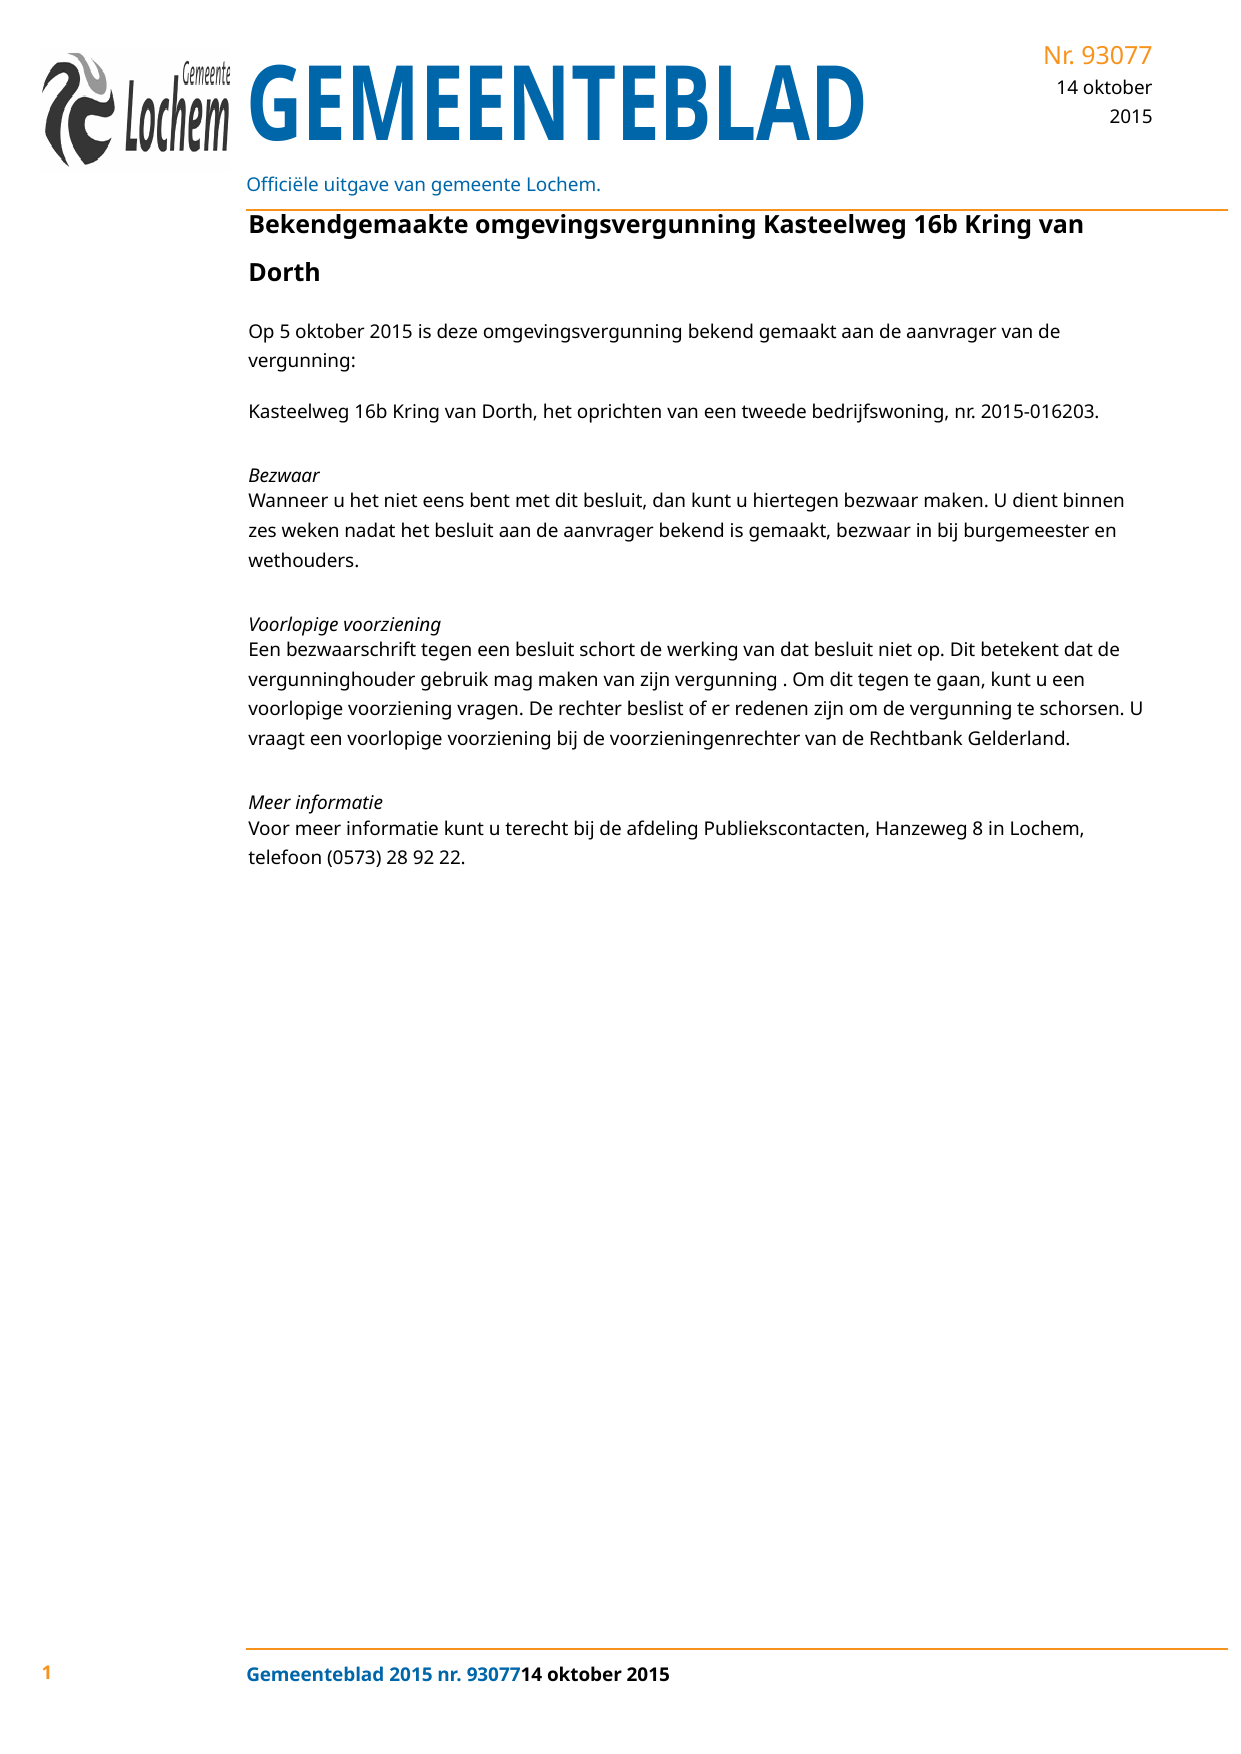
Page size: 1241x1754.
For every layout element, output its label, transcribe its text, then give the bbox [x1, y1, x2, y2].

text Voor meer informatie kunt u terecht bij de afdeling Publiekscontacten, Hanzeweg 8 in Lochem, telefoon (0573) 28 92 22. [248, 815, 1152, 870]
text Bekendgemaakte omgevingsvergunning Kasteelweg 16b Kring van Dorth [248, 211, 1152, 288]
text Voorlopige voorziening [248, 611, 1152, 636]
picture [41, 47, 231, 172]
text Op 5 oktober 2015 is deze omgevingsvergunning bekend gemaakt aan de aanvrager van de vergunning: [248, 318, 1152, 373]
text Bezwaar [248, 462, 1152, 488]
text Wanneer u het niet eens bent met dit besluit, dan kunt u hiertegen bezwaar maken. U dient binnen zes weken nadat het besluit aan de aanvrager bekend is gemaakt, bezwaar in bij burgemeester en wethouders. [248, 488, 1152, 572]
text Meer informatie [248, 789, 1152, 815]
text Kasteelweg 16b Kring van Dorth, het oprichten van een tweede bedrijfswoning, nr. 2015-016203. [248, 398, 1152, 424]
text Een bezwaarschrift tegen een besluit schort de werking van dat besluit niet op. Dit betekent dat de vergunninghouder gebruik mag maken van zijn vergunning . Om dit tegen te gaan, kunt u een voorlopige voorziening vragen. De rechter beslist of er redenen zijn om de vergunning te schorsen. U vraagt een voorlopige voorziening bij de voorzieningenrechter van de Rechtbank Gelderland. [248, 636, 1152, 751]
